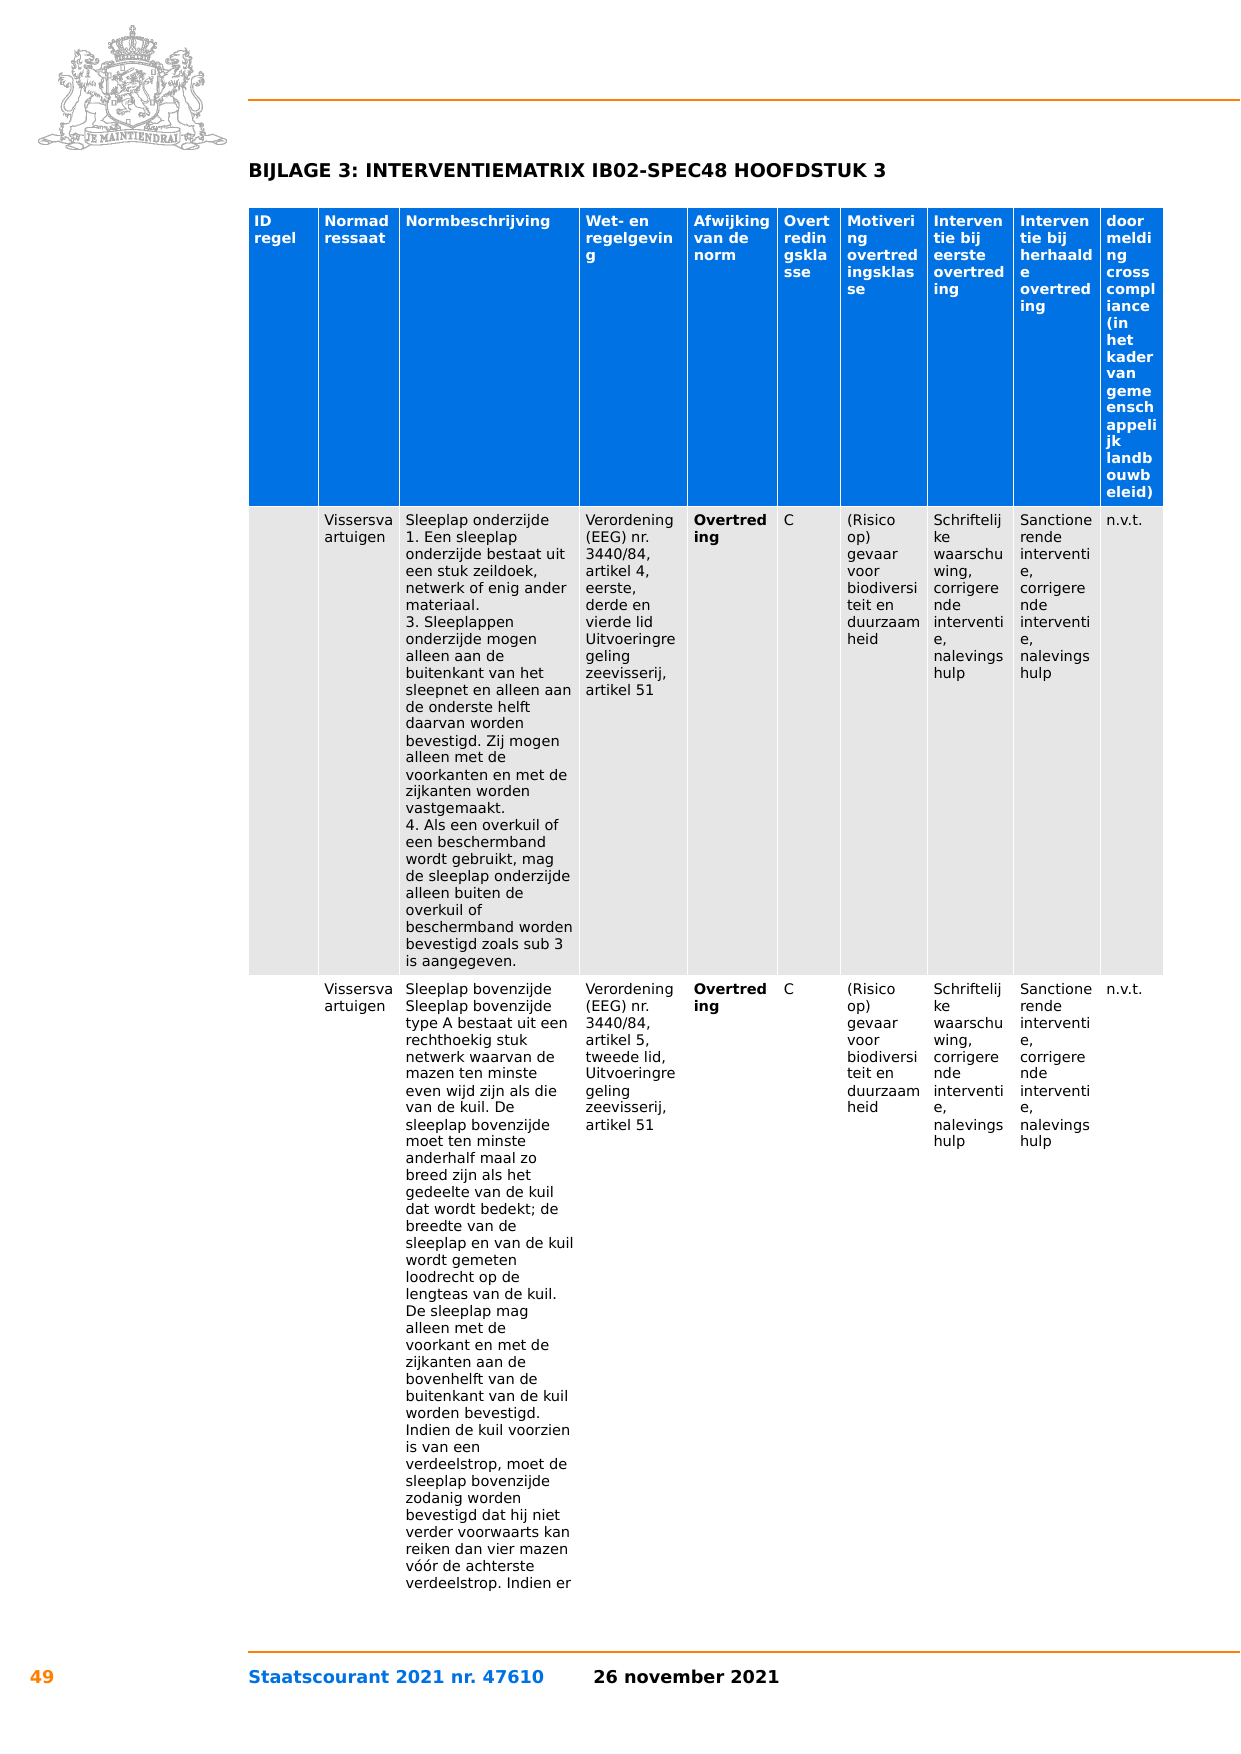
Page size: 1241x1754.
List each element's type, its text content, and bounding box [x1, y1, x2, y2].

table_header Afwijking van de norm [688, 208, 777, 506]
table_cell Sleeplap onderzijde 1. Een sleeplap onderzijde bestaat uit een stuk zeildoek, netwerk of enig ander materiaal. 3. Sleeplappen onderzijde mogen alleen aan de buitenkant van het sleepnet en alleen aan de onderste helft daarvan worden bevestigd. Zij mogen alleen met de voorkanten en met de zijkanten worden vastgemaakt. 4. Als een overkuil of een beschermband wordt gebruikt, mag de sleeplap onderzijde alleen buiten de overkuil of beschermband worden bevestigd zoals sub 3 is aangegeven. [400, 507, 579, 975]
table_cell Verordening (EEG) nr. 3440/84, artikel 5, tweede lid, Uitvoeringregeling zeevisserij, artikel 51 [580, 976, 687, 1596]
table_cell Schriftelijke waarschuwing, corrigerende interventie, nalevingshulp [928, 507, 1013, 975]
table_header Normbeschrijving [400, 208, 579, 506]
table_header Interventie bij eerste overtreding [928, 208, 1013, 506]
picture [38, 25, 227, 150]
table_cell Sleeplap bovenzijde Sleeplap bovenzijde type A bestaat uit een rechthoekig stuk netwerk waarvan de mazen ten minste even wijd zijn als die van de kuil. De sleeplap bovenzijde moet ten minste anderhalf maal zo breed zijn als het gedeelte van de kuil dat wordt bedekt; de breedte van de sleeplap en van de kuil wordt gemeten loodrecht op de lengteas van de kuil. De sleeplap mag alleen met de voorkant en met de zijkanten aan de bovenhelft van de buitenkant van de kuil worden bevestigd. Indien de kuil voorzien is van een verdeelstrop, moet de sleeplap bovenzijde zodanig worden bevestigd dat hij niet verder voorwaarts kan reiken dan vier mazen vóór de achterste verdeelstrop. Indien er [400, 976, 579, 1596]
table_header Wet- en regelgeving [580, 208, 687, 506]
table_cell Vissersvaartuigen [319, 976, 399, 1596]
table_cell (Risico op) gevaar voor biodiversiteit en duurzaamheid [841, 507, 927, 975]
table_cell [249, 507, 318, 975]
table_cell Overtreding [688, 507, 777, 975]
table_header Normadressaat [319, 208, 399, 506]
table_cell Vissersvaartuigen [319, 507, 399, 975]
table_cell n.v.t. [1101, 507, 1163, 975]
table_header Motivering overtredingsklasse [841, 208, 927, 506]
table_cell Schriftelijke waarschuwing, corrigerende interventie, nalevingshulp [928, 976, 1013, 1596]
subtitle BIJLAGE 3: INTERVENTIEMATRIX IB02-SPEC48 HOOFDSTUK 3 [248, 160, 1163, 182]
table_header doormelding cross compliance (in het kader van gemeenschappelijk landbouwbeleid) [1101, 208, 1163, 506]
table_cell (Risico op) gevaar voor biodiversiteit en duurzaamheid [841, 976, 927, 1596]
table_cell C [778, 507, 840, 975]
table_header Interventie bij herhaalde overtreding [1014, 208, 1100, 506]
table_cell n.v.t. [1101, 976, 1163, 1596]
table_cell Overtreding [688, 976, 777, 1596]
table_header ID regel [249, 208, 318, 506]
table_cell [249, 976, 318, 1596]
table_cell Sanctionerende interventie, corrigerende interventie, nalevingshulp [1014, 507, 1100, 975]
table_cell Verordening (EEG) nr. 3440/84, artikel 4, eerste, derde en vierde lid Uitvoeringregeling zeevisserij, artikel 51 [580, 507, 687, 975]
table_cell Sanctionerende interventie, corrigerende interventie, nalevingshulp [1014, 976, 1100, 1596]
table_cell C [778, 976, 840, 1596]
table_header Overtredingsklasse [778, 208, 840, 506]
